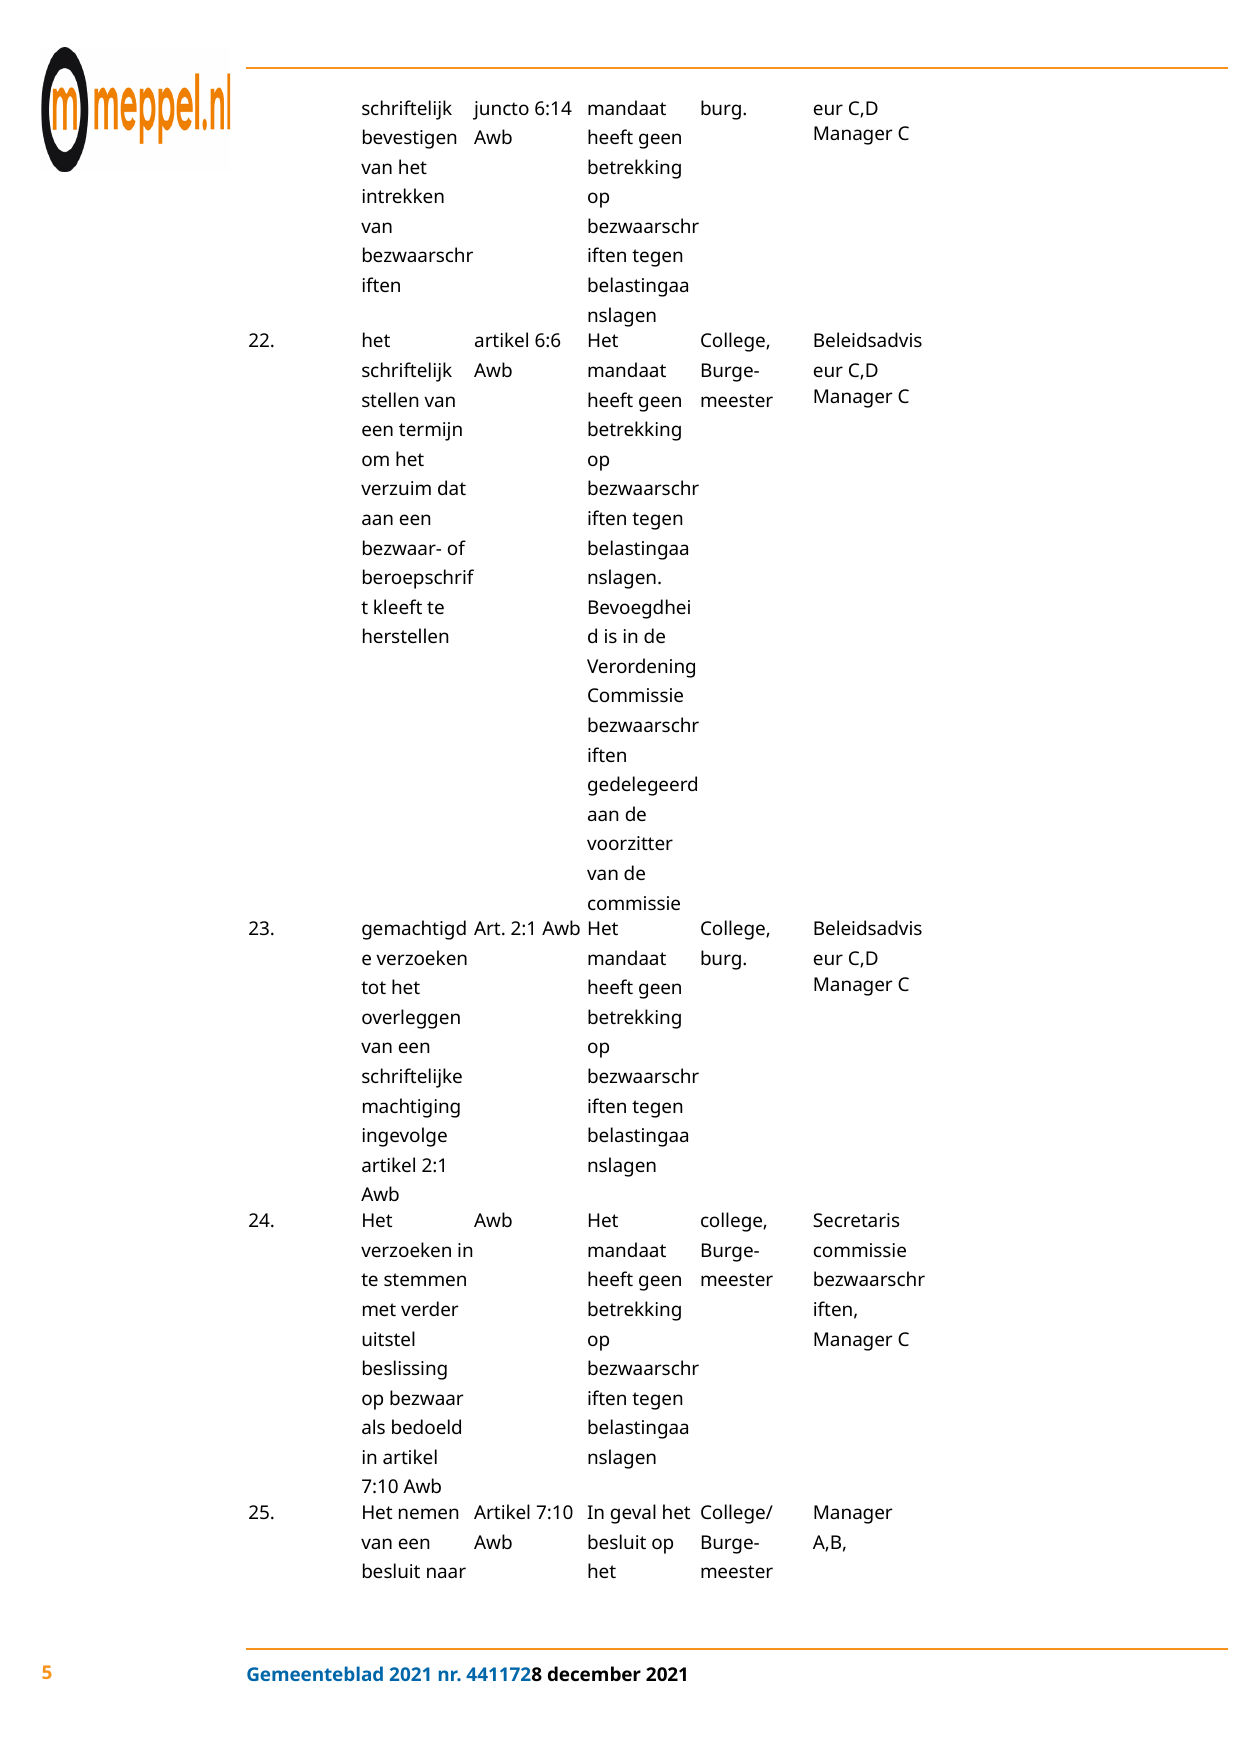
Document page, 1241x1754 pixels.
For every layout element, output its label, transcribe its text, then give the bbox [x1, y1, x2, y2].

table_cell Beleidsadviseur C,D [813, 915, 926, 971]
table_cell 24. [248, 1208, 361, 1499]
table_cell Beleidsadviseur C,D [813, 328, 926, 383]
table_cell Artikel 7:10 Awb [474, 1499, 587, 1584]
table_cell eur C,D [813, 95, 926, 121]
table_cell mandaat heeft geen betrekking op bezwaarschriften tegen belastingaanslagen [587, 95, 700, 328]
table_cell schriftelijk bevestigen van het intrekken van bezwaarschriften [361, 95, 474, 328]
table_cell Manager A,B, [813, 1499, 926, 1584]
table_cell Art. 2:1 Awb [474, 915, 587, 1207]
table_cell Het mandaat heeft geen betrekking op bezwaarschriften tegen belastingaanslagen [587, 1208, 700, 1499]
table_cell [926, 915, 1038, 1207]
table_cell College, Burge-meester [700, 328, 813, 915]
table_cell 22. [248, 328, 361, 915]
table_cell [926, 1208, 1038, 1499]
table_cell [248, 95, 361, 328]
table_cell 23. [248, 915, 361, 1207]
table_cell Het verzoeken in te stemmen met verder uitstel beslissing op bezwaar als bedoeld in artikel 7:10 Awb [361, 1208, 474, 1499]
table_cell College, burg. [700, 915, 813, 1207]
table_cell Manager C [813, 971, 926, 1207]
table_cell 25. [248, 1499, 361, 1584]
table_cell het schriftelijk stellen van een termijn om het verzuim dat aan een bezwaar- of beroepschrift kleeft te herstellen [361, 328, 474, 915]
table_cell juncto 6:14 Awb [474, 95, 587, 328]
table_cell burg. [700, 95, 813, 328]
table_cell [926, 95, 1038, 328]
table_cell Het nemen van een besluit naar [361, 1499, 474, 1584]
table_cell Awb [474, 1208, 587, 1499]
table_cell Manager C [813, 121, 926, 328]
picture [41, 47, 231, 172]
table_cell artikel 6:6 Awb [474, 328, 587, 915]
table_cell In geval het besluit op het [587, 1499, 700, 1584]
table_cell Het mandaat heeft geen betrekking op bezwaarschriften tegen belastingaanslagen. Bevoegdheid is in de Verordening Commissie bezwaarschriften gedelegeerd aan de voorzitter van de commissie [587, 328, 700, 915]
table_cell Het mandaat heeft geen betrekking op bezwaarschriften tegen belastingaanslagen [587, 915, 700, 1207]
table_cell College/Burge-meester [700, 1499, 813, 1584]
table_cell [926, 1499, 1038, 1584]
table_cell Manager C [813, 383, 926, 915]
table_cell gemachtigde verzoeken tot het overleggen van een schriftelijke machtiging ingevolge artikel 2:1 Awb [361, 915, 474, 1207]
table_cell college, Burge-meester [700, 1208, 813, 1499]
table_cell [926, 328, 1038, 915]
table_cell Secretaris commissie bezwaarschriften, Manager C [813, 1208, 926, 1499]
